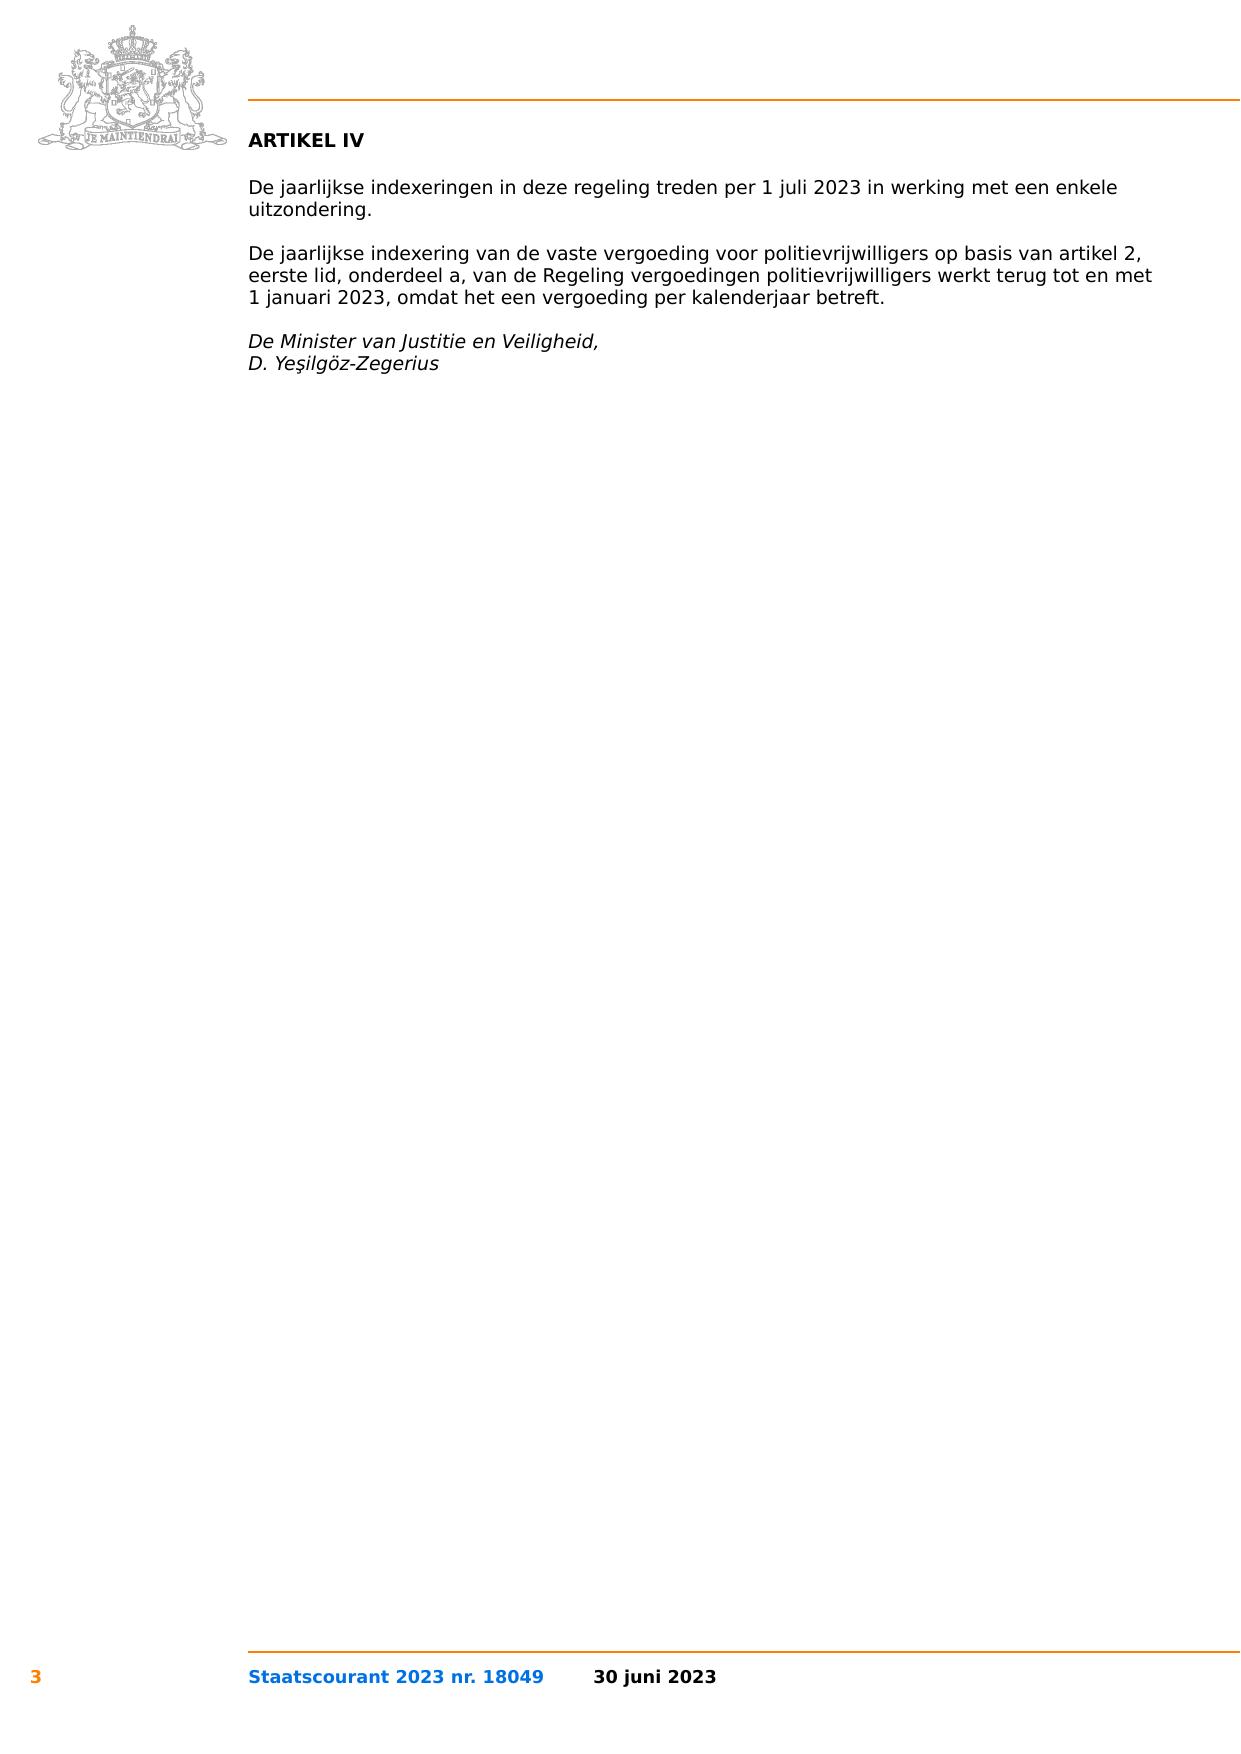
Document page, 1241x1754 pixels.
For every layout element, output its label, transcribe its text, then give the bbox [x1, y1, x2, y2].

text De Minister van Justitie en Veiligheid, D. Yeşilgöz-Zegerius [248, 331, 1163, 374]
text De jaarlijkse indexeringen in deze regeling treden per 1 juli 2023 in werking met een enkele uitzondering. [248, 177, 1163, 221]
subtitle ARTIKEL IV [248, 130, 1163, 152]
text De jaarlijkse indexering van de vaste vergoeding voor politievrijwilligers op basis van artikel 2, eerste lid, onderdeel a, van de Regeling vergoedingen politievrijwilligers werkt terug tot en met 1 januari 2023, omdat het een vergoeding per kalenderjaar betreft. [248, 243, 1163, 309]
picture [38, 25, 227, 150]
